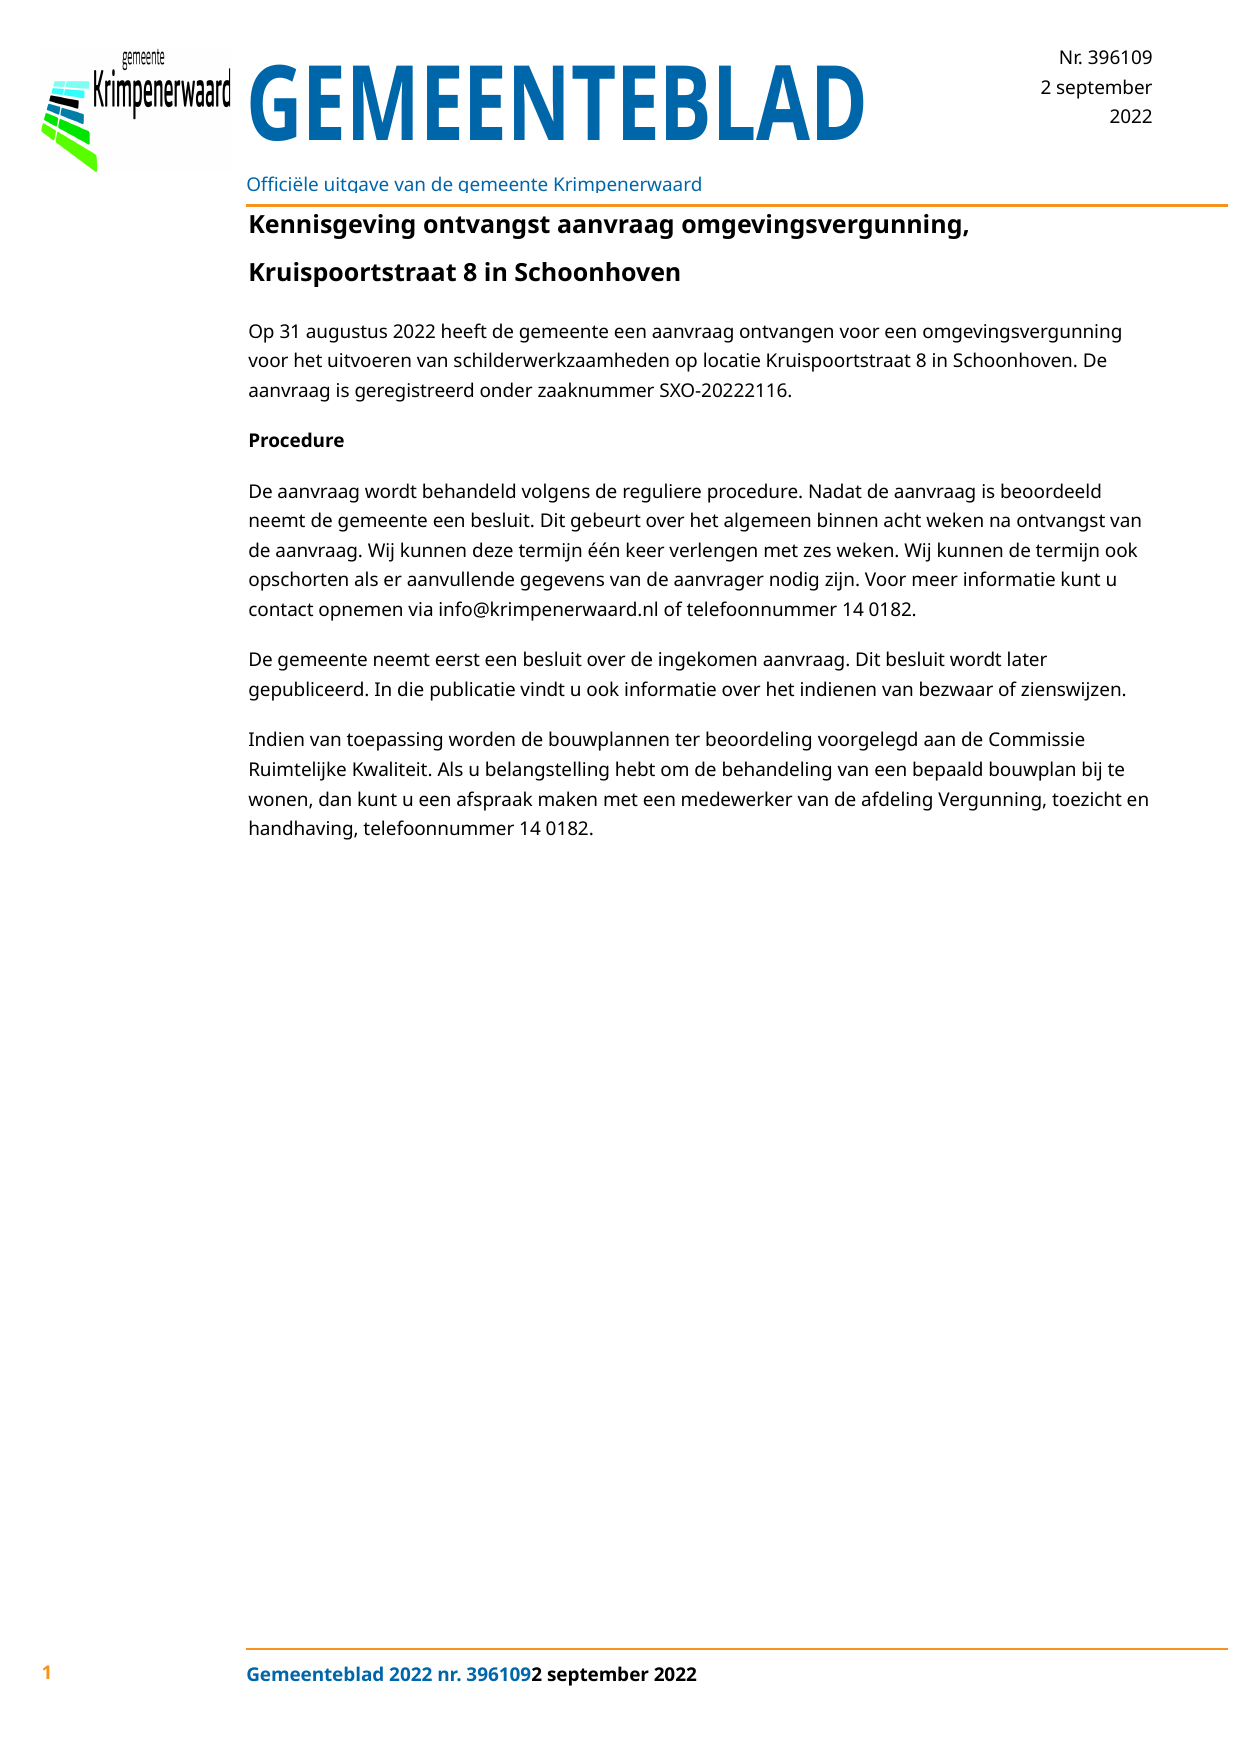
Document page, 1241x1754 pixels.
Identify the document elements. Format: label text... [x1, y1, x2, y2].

picture [41, 47, 231, 172]
text De aanvraag wordt behandeld volgens de reguliere procedure. Nadat de aanvraag is beoordeeld neemt de gemeente een besluit. Dit gebeurt over het algemeen binnen acht weken na ontvangst van de aanvraag. Wij kunnen deze termijn één keer verlengen met zes weken. Wij kunnen de termijn ook opschorten als er aanvullende gegevens van de aanvrager nodig zijn. Voor meer informatie kunt u contact opnemen via info@krimpenerwaard.nl of telefoonnummer 14 0182. [248, 478, 1152, 622]
text Indien van toepassing worden de bouwplannen ter beoordeling voorgelegd aan de Commissie Ruimtelijke Kwaliteit. Als u belangstelling hebt om de behandeling van een bepaald bouwplan bij te wonen, dan kunt u een afspraak maken met een medewerker van de afdeling Vergunning, toezicht en handhaving, telefoonnummer 14 0182. [248, 727, 1152, 841]
text Op 31 augustus 2022 heeft de gemeente een aanvraag ontvangen voor een omgevingsvergunning voor het uitvoeren van schilderwerkzaamheden op locatie Kruispoortstraat 8 in Schoonhoven. De aanvraag is geregistreerd onder zaaknummer SXO-20222116. [248, 318, 1152, 403]
text Kennisgeving ontvangst aanvraag omgevingsvergunning, Kruispoortstraat 8 in Schoonhoven [248, 207, 1152, 288]
text De gemeente neemt eerst een besluit over de ingekomen aanvraag. Dit besluit wordt later gepubliceerd. In die publicatie vindt u ook informatie over het indienen van bezwaar of zienswijzen. [248, 647, 1152, 702]
text Procedure [248, 427, 1152, 453]
